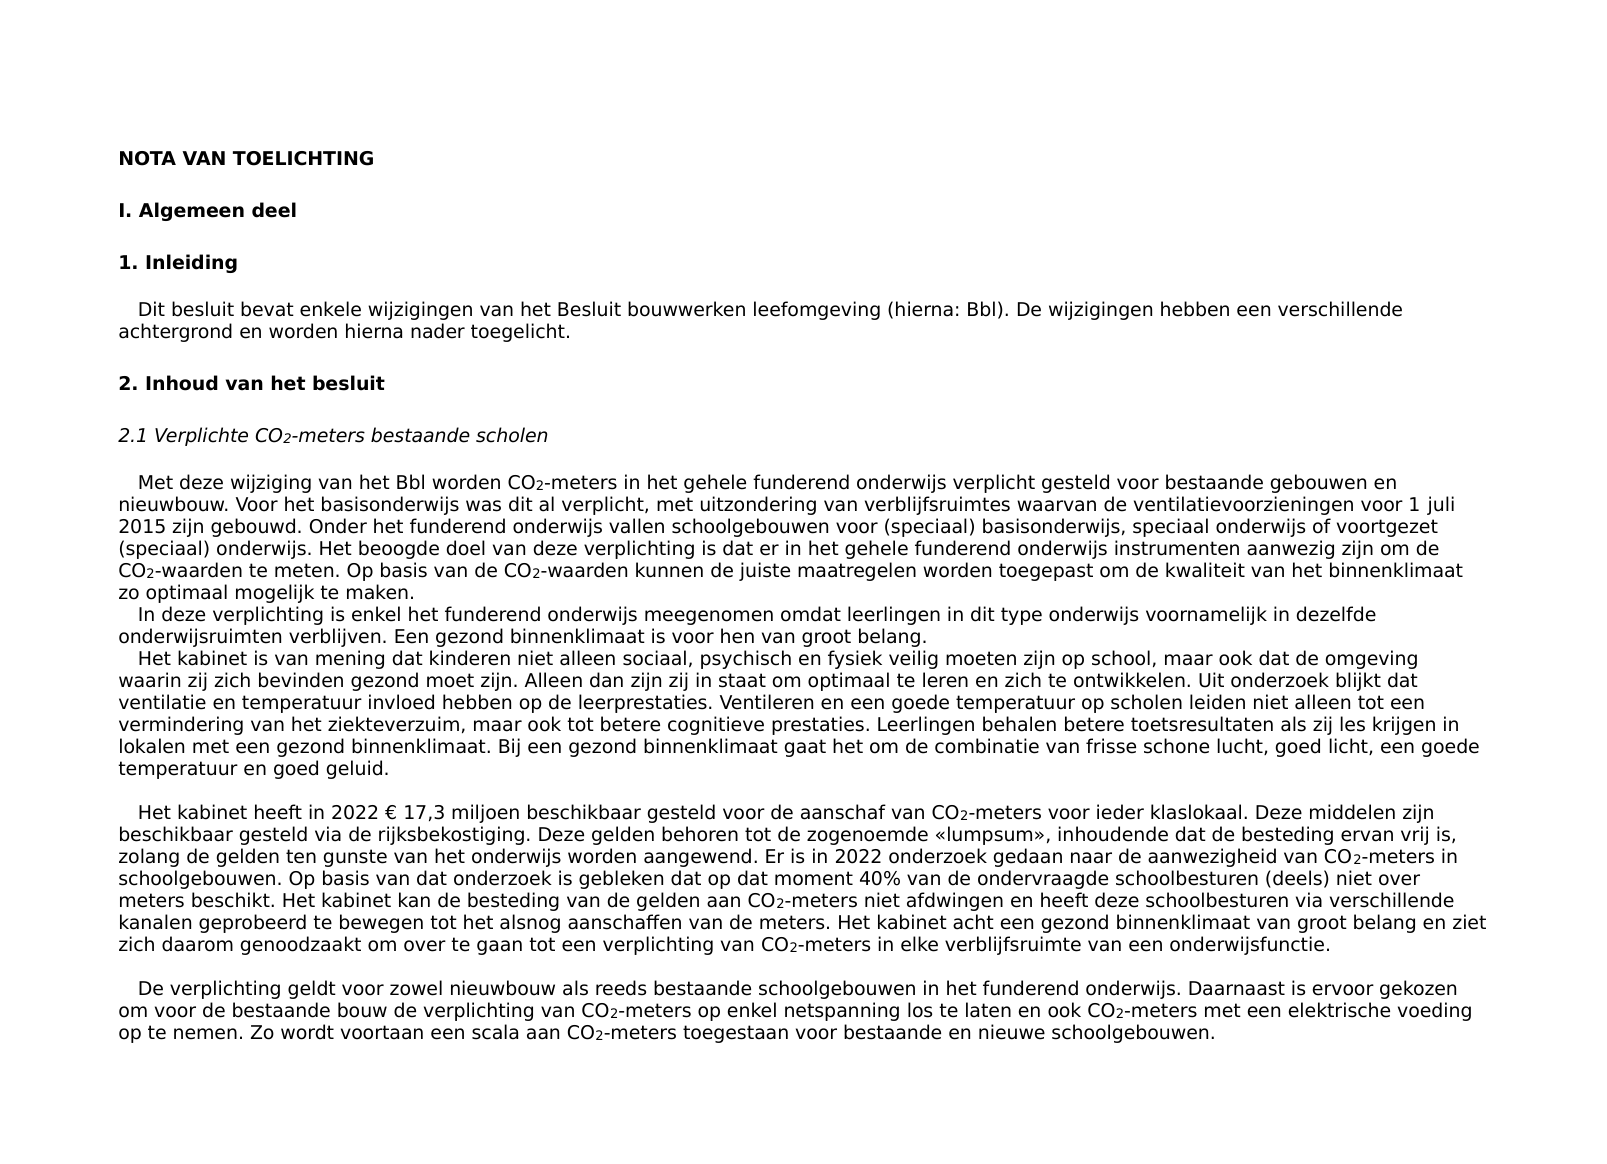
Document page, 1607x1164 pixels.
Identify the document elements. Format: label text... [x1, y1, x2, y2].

text De verplichting geldt voor zowel nieuwbouw als reeds bestaande schoolgebouwen in het funderend onderwijs. Daarnaast is ervoor gekozen om voor de bestaande bouw de verplichting van CO2-meters op enkel netspanning los te laten en ook CO2-meters met een elektrische voeding op te nemen. Zo wordt voortaan een scala aan CO2-meters toegestaan voor bestaande en nieuwe schoolgebouwen. [118, 978, 1488, 1044]
subtitle NOTA VAN TOELICHTING [118, 148, 1488, 170]
subtitle 2. Inhoud van het besluit [118, 373, 1488, 395]
text Dit besluit bevat enkele wijzigingen van het Besluit bouwwerken leefomgeving (hierna: Bbl). De wijzigingen hebben een verschillende achtergrond en worden hierna nader toegelicht. [118, 299, 1488, 343]
text Het kabinet heeft in 2022 € 17,3 miljoen beschikbaar gesteld voor de aanschaf van CO2-meters voor ieder klaslokaal. Deze middelen zijn beschikbaar gesteld via de rijksbekostiging. Deze gelden behoren tot de zogenoemde «lumpsum», inhoudende dat de besteding ervan vrij is, zolang de gelden ten gunste van het onderwijs worden aangewend. Er is in 2022 onderzoek gedaan naar de aanwezigheid van CO2-meters in schoolgebouwen. Op basis van dat onderzoek is gebleken dat op dat moment 40% van de ondervraagde schoolbesturen (deels) niet over meters beschikt. Het kabinet kan de besteding van de gelden aan CO2-meters niet afdwingen en heeft deze schoolbesturen via verschillende kanalen geprobeerd te bewegen tot het alsnog aanschaffen van de meters. Het kabinet acht een gezond binnenklimaat van groot belang en ziet zich daarom genoodzaakt om over te gaan tot een verplichting van CO2-meters in elke verblijfsruimte van een onderwijsfunctie. [118, 802, 1488, 956]
text Het kabinet is van mening dat kinderen niet alleen sociaal, psychisch en fysiek veilig moeten zijn op school, maar ook dat de omgeving waarin zij zich bevinden gezond moet zijn. Alleen dan zijn zij in staat om optimaal te leren en zich te ontwikkelen. Uit onderzoek blijkt dat ventilatie en temperatuur invloed hebben op de leerprestaties. Ventileren en een goede temperatuur op scholen leiden niet alleen tot een vermindering van het ziekteverzuim, maar ook tot betere cognitieve prestaties. Leerlingen behalen betere toetsresultaten als zij les krijgen in lokalen met een gezond binnenklimaat. Bij een gezond binnenklimaat gaat het om de combinatie van frisse schone lucht, goed licht, een goede temperatuur en goed geluid. [118, 648, 1488, 780]
subtitle I. Algemeen deel [118, 200, 1488, 222]
text Met deze wijziging van het Bbl worden CO2-meters in het gehele funderend onderwijs verplicht gesteld voor bestaande gebouwen en nieuwbouw. Voor het basisonderwijs was dit al verplicht, met uitzondering van verblijfsruimtes waarvan de ventilatievoorzieningen voor 1 juli 2015 zijn gebouwd. Onder het funderend onderwijs vallen schoolgebouwen voor (speciaal) basisonderwijs, speciaal onderwijs of voortgezet (speciaal) onderwijs. Het beoogde doel van deze verplichting is dat er in het gehele funderend onderwijs instrumenten aanwezig zijn om de CO2-waarden te meten. Op basis van de CO2-waarden kunnen de juiste maatregelen worden toegepast om de kwaliteit van het binnenklimaat zo optimaal mogelijk te maken. [118, 472, 1488, 604]
subtitle 2.1 Verplichte CO2-meters bestaande scholen [118, 425, 1488, 447]
text In deze verplichting is enkel het funderend onderwijs meegenomen omdat leerlingen in dit type onderwijs voornamelijk in dezelfde onderwijsruimten verblijven. Een gezond binnenklimaat is voor hen van groot belang. [118, 604, 1488, 648]
subtitle 1. Inleiding [118, 252, 1488, 274]
